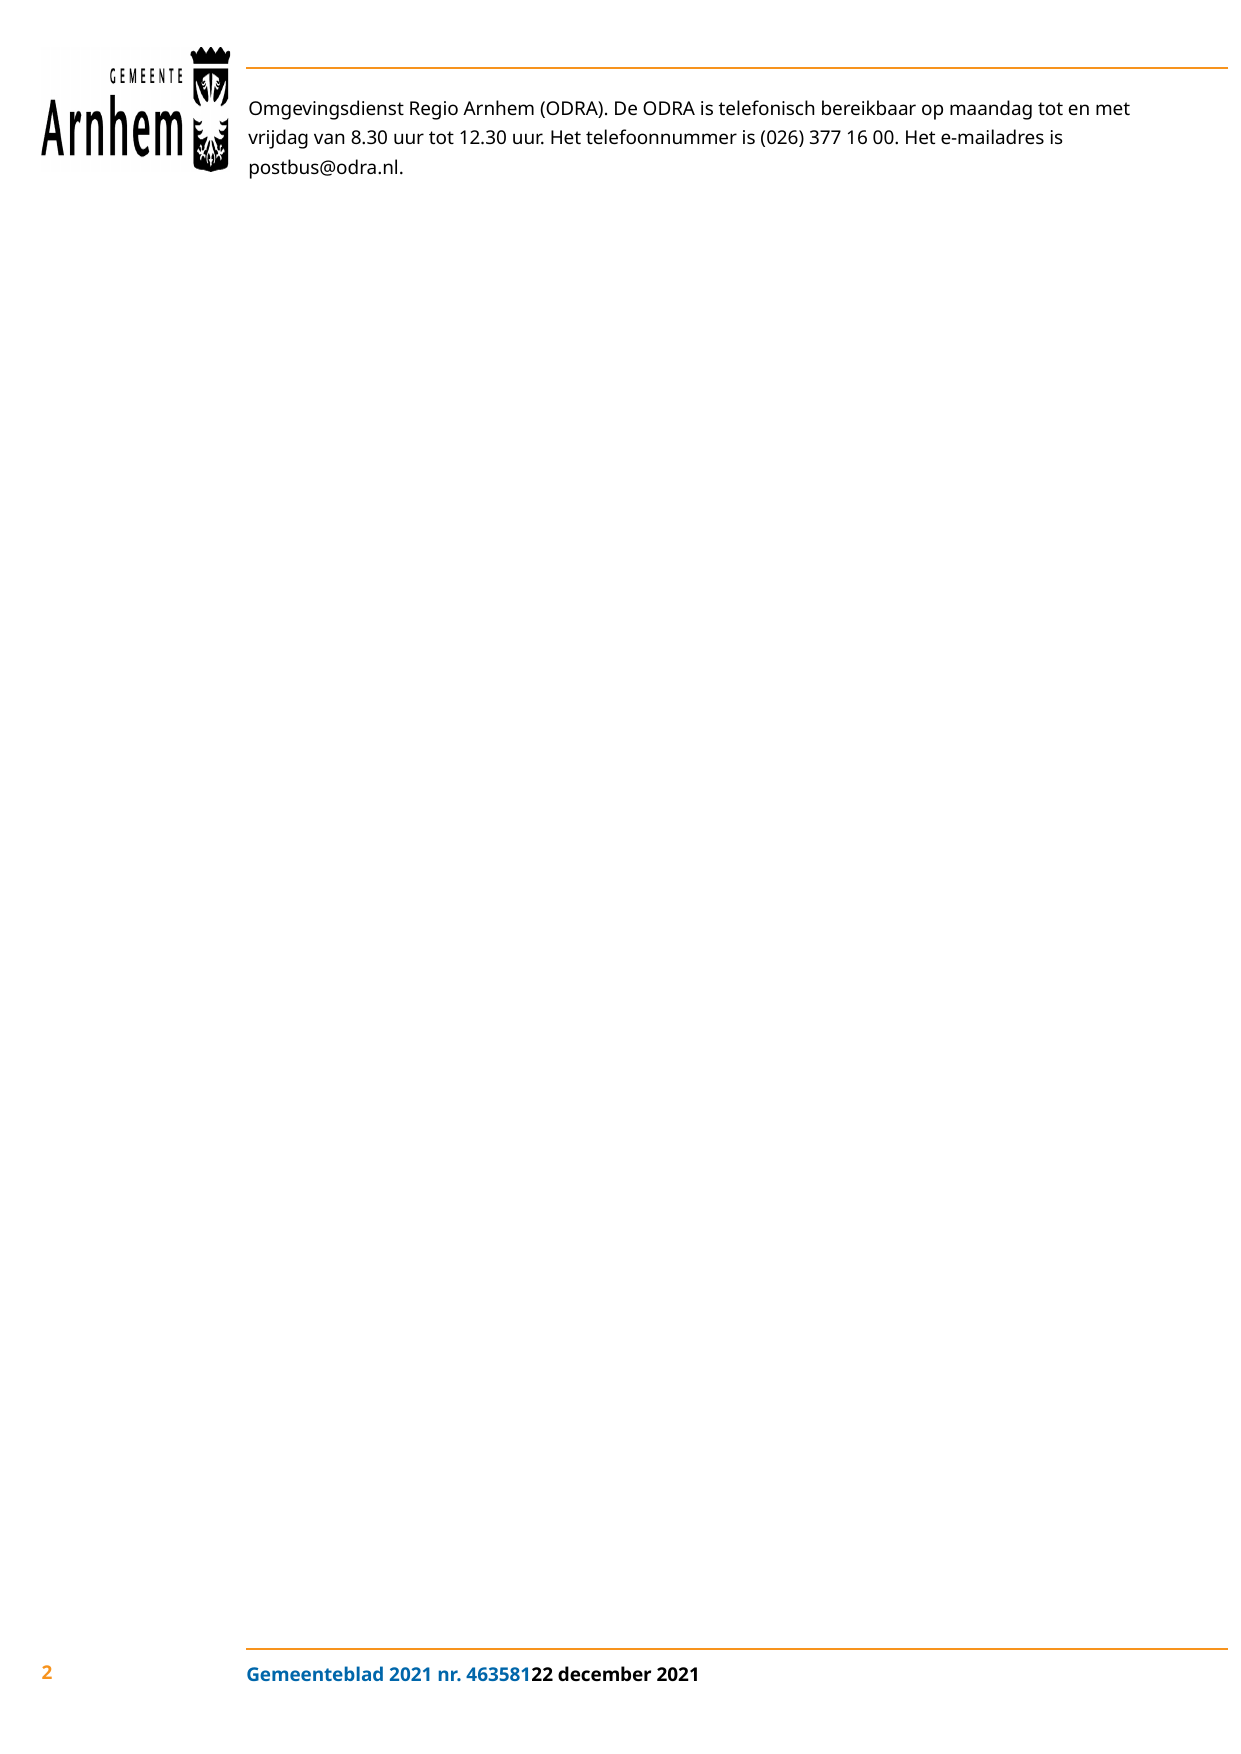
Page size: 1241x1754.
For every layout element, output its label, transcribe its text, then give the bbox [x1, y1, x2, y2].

text Omgevingsdienst Regio Arnhem (ODRA). De ODRA is telefonisch bereikbaar op maandag tot en met vrijdag van 8.30 uur tot 12.30 uur. Het telefoonnummer is (026) 377 16 00. Het e-mailadres is postbus@odra.nl. [248, 95, 1152, 180]
picture [41, 47, 231, 172]
